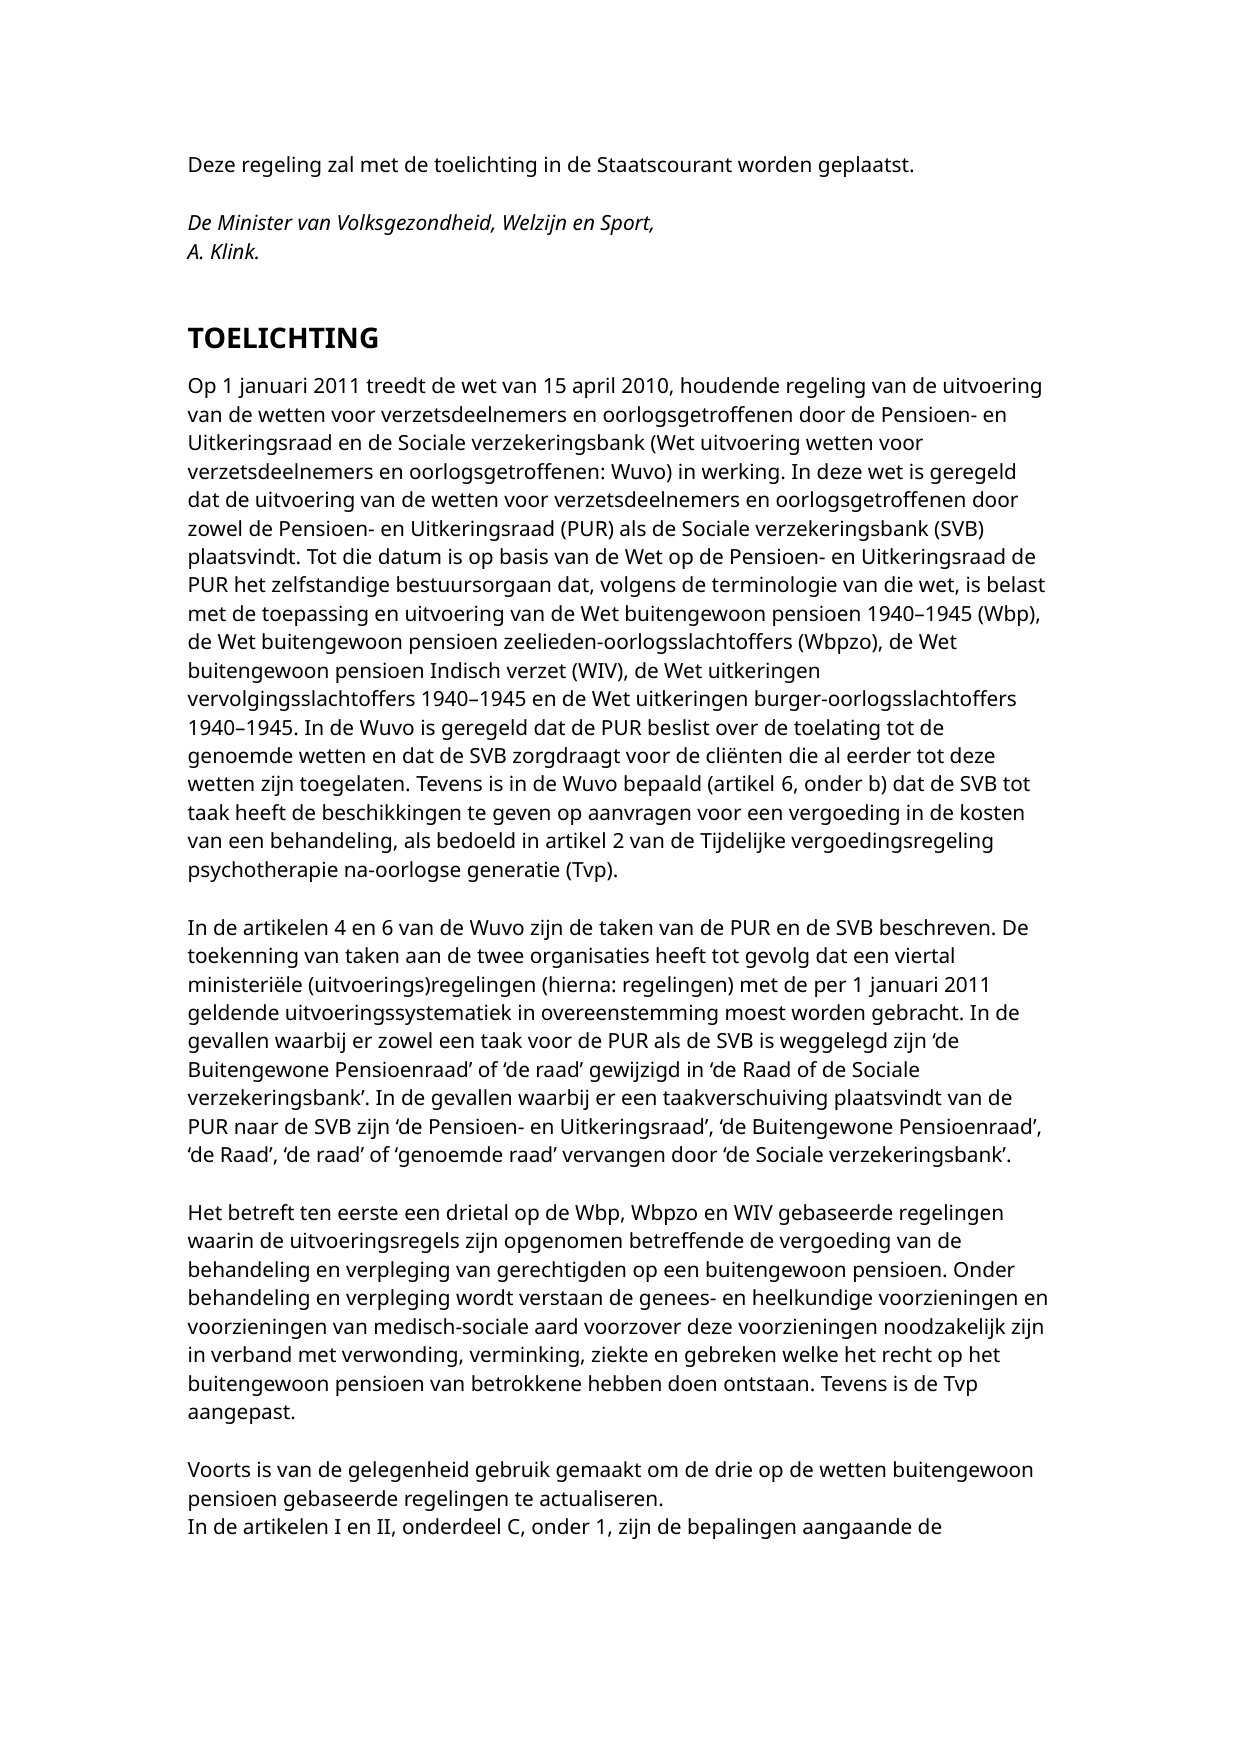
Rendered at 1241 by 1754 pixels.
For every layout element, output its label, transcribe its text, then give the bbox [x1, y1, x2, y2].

text Deze regeling zal met de toelichting in de Staatscourant worden geplaatst. [187, 150, 1053, 178]
text A. Klink. [187, 237, 1053, 265]
text In de artikelen 4 en 6 van de Wuvo zijn de taken van de PUR en de SVB beschreven. De toekenning van taken aan de twee organisaties heeft tot gevolg dat een viertal ministeriële (uitvoerings)regelingen (hierna: regelingen) met de per 1 januari 2011 geldende uitvoeringssystematiek in overeenstemming moest worden gebracht. In de gevallen waarbij er zowel een taak voor de PUR als de SVB is weggelegd zijn ‘de Buitengewone Pensioenraad’ of ‘de raad’ gewijzigd in ‘de Raad of de Sociale verzekeringsbank’. In de gevallen waarbij er een taakverschuiving plaatsvindt van de PUR naar de SVB zijn ‘de Pensioen- en Uitkeringsraad’, ‘de Buitengewone Pensioenraad’, ‘de Raad’, ‘de raad’ of ‘genoemde raad’ vervangen door ‘de Sociale verzekeringsbank’. [187, 913, 1053, 1169]
text In de artikelen I en II, onderdeel C, onder 1, zijn de bepalingen aangaande de [187, 1512, 1053, 1541]
text Het betreft ten eerste een drietal op de Wbp, Wbpzo en WIV gebaseerde regelingen waarin de uitvoeringsregels zijn opgenomen betreffende de vergoeding van de behandeling en verpleging van gerechtigden op een buitengewoon pensioen. Onder behandeling en verpleging wordt verstaan de genees- en heelkundige voorzieningen en voorzieningen van medisch-sociale aard voorzover deze voorzieningen noodzakelijk zijn in verband met verwonding, verminking, ziekte en gebreken welke het recht op het buitengewoon pensioen van betrokkene hebben doen ontstaan. Tevens is de Tvp aangepast. [187, 1198, 1053, 1426]
subtitle TOELICHTING [187, 318, 1053, 356]
text Voorts is van de gelegenheid gebruik gemaakt om de drie op de wetten buitengewoon pensioen gebaseerde regelingen te actualiseren. [187, 1455, 1053, 1512]
text Op 1 januari 2011 treedt de wet van 15 april 2010, houdende regeling van de uitvoering van de wetten voor verzetsdeelnemers en oorlogsgetroffenen door de Pensioen- en Uitkeringsraad en de Sociale verzekeringsbank (Wet uitvoering wetten voor verzetsdeelnemers en oorlogsgetroffenen: Wuvo) in werking. In deze wet is geregeld dat de uitvoering van de wetten voor verzetsdeelnemers en oorlogsgetroffenen door zowel de Pensioen- en Uitkeringsraad (PUR) als de Sociale verzekeringsbank (SVB) plaatsvindt. Tot die datum is op basis van de Wet op de Pensioen- en Uitkeringsraad de PUR het zelfstandige bestuursorgaan dat, volgens de terminologie van die wet, is belast met de toepassing en uitvoering van de Wet buitengewoon pensioen 1940–1945 (Wbp), de Wet buitengewoon pensioen zeelieden-oorlogsslachtoffers (Wbpzo), de Wet buitengewoon pensioen Indisch verzet (WIV), de Wet uitkeringen vervolgingsslachtoffers 1940–1945 en de Wet uitkeringen burger-oorlogsslachtoffers 1940–1945. In de Wuvo is geregeld dat de PUR beslist over de toelating tot de genoemde wetten en dat de SVB zorgdraagt voor de cliënten die al eerder tot deze wetten zijn toegelaten. Tevens is in de Wuvo bepaald (artikel 6, onder b) dat de SVB tot taak heeft de beschikkingen te geven op aanvragen voor een vergoeding in de kosten van een behandeling, als bedoeld in artikel 2 van de Tijdelijke vergoedingsregeling psychotherapie na-oorlogse generatie (Tvp). [187, 371, 1053, 883]
text De Minister van Volksgezondheid, Welzijn en Sport, [187, 208, 1053, 237]
